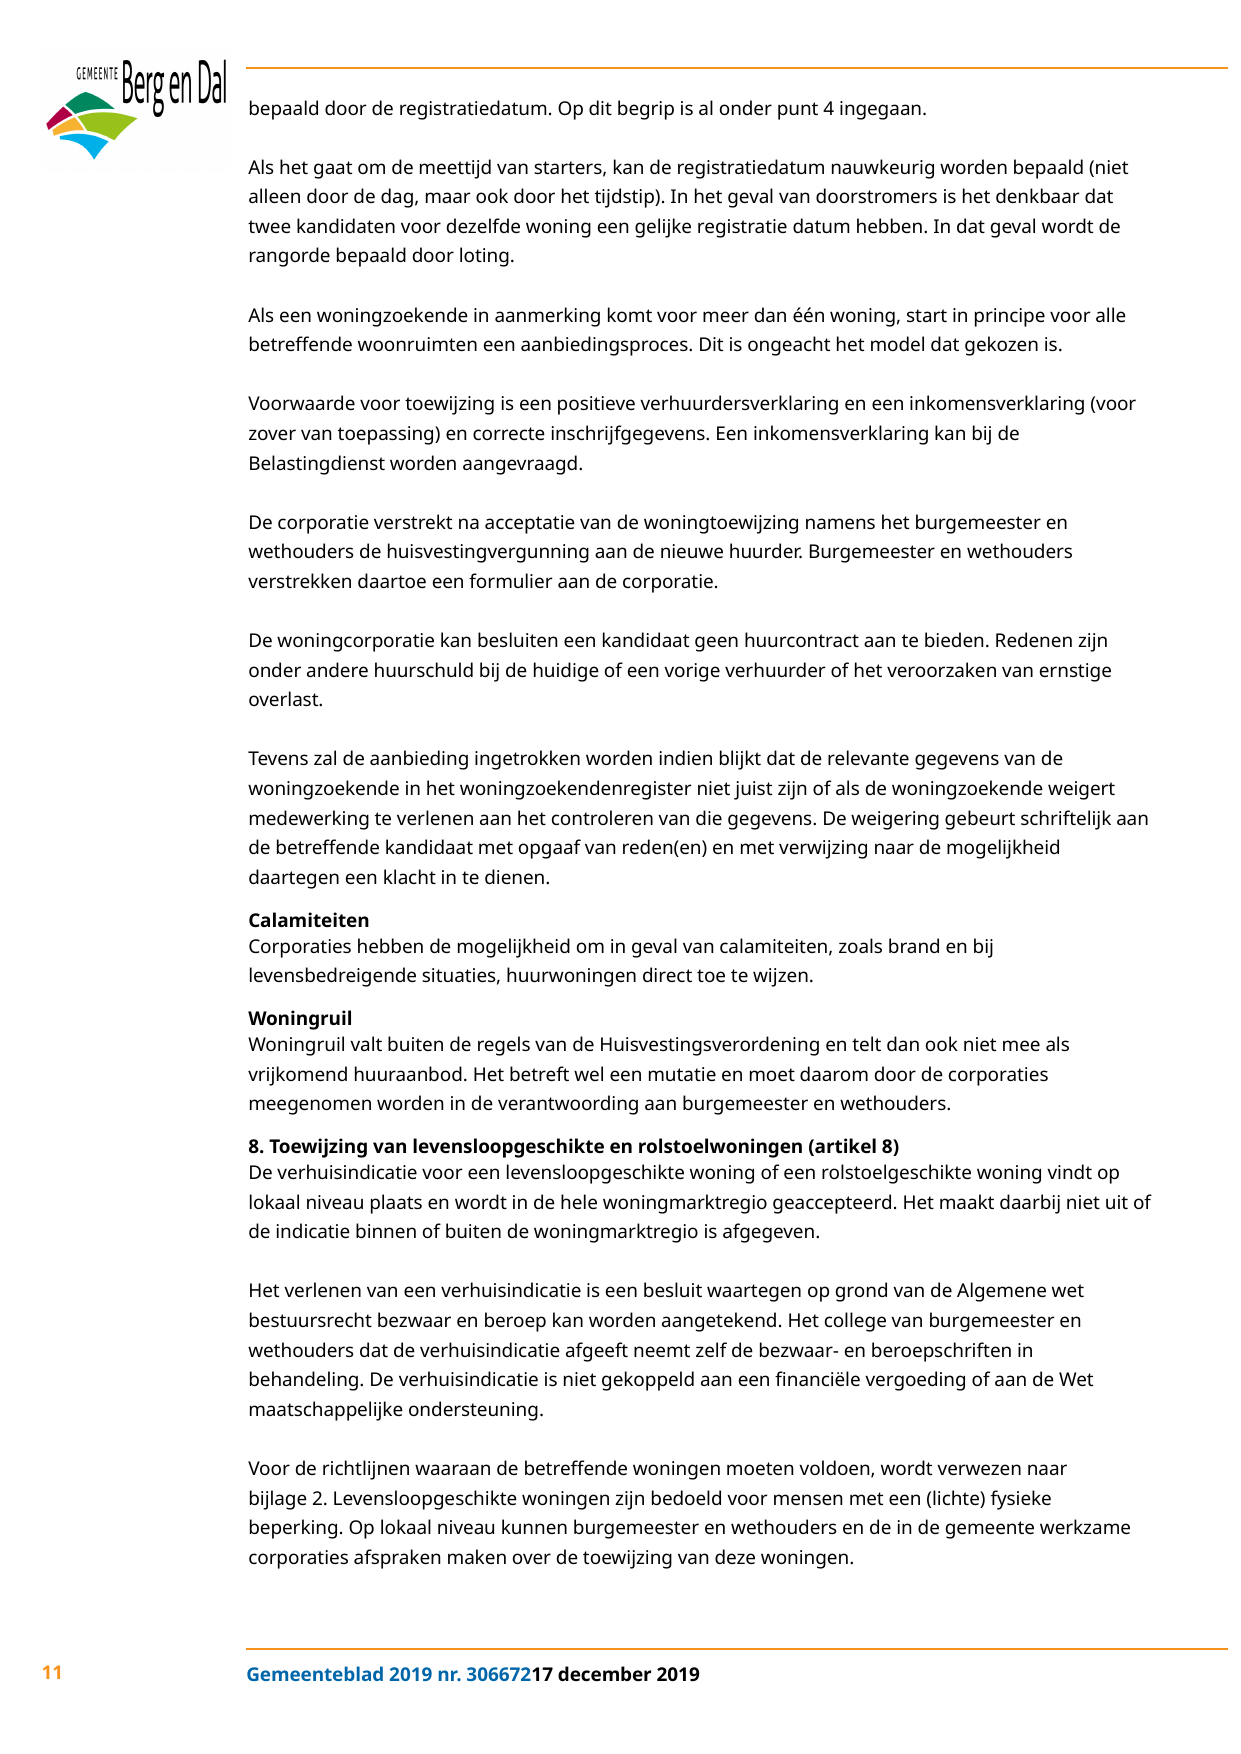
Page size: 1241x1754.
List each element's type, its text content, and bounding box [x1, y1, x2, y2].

picture [41, 47, 231, 172]
text Woningruil [248, 1006, 1152, 1031]
text Voorwaarde voor toewijzing is een positieve verhuurdersverklaring en een inkomensverklaring (voor zover van toepassing) en correcte inschrijfgegevens. Een inkomensverklaring kan bij de Belastingdienst worden aangevraagd. [248, 391, 1152, 476]
text De verhuisindicatie voor een levensloopgeschikte woning of een rolstoelgeschikte woning vindt op lokaal niveau plaats en wordt in de hele woningmarktregio geaccepteerd. Het maakt daarbij niet uit of de indicatie binnen of buiten de woningmarktregio is afgegeven. [248, 1159, 1152, 1244]
text Tevens zal de aanbieding ingetrokken worden indien blijkt dat de relevante gegevens van de woningzoekende in het woningzoekendenregister niet juist zijn of als de woningzoekende weigert medewerking te verlenen aan het controleren van die gegevens. De weigering gebeurt schriftelijk aan de betreffende kandidaat met opgaaf van reden(en) en met verwijzing naar de mogelijkheid daartegen een klacht in te dienen. [248, 746, 1152, 890]
text Voor de richtlijnen waaraan de betreffende woningen moeten voldoen, wordt verwezen naar bijlage 2. Levensloopgeschikte woningen zijn bedoeld voor mensen met een (lichte) fysieke beperking. Op lokaal niveau kunnen burgemeester en wethouders en de in de gemeente werkzame corporaties afspraken maken over de toewijzing van deze woningen. [248, 1455, 1152, 1569]
text Het verlenen van een verhuisindicatie is een besluit waartegen op grond van de Algemene wet bestuursrecht bezwaar en beroep kan worden aangetekend. Het college van burgemeester en wethouders dat de verhuisindicatie afgeeft neemt zelf de bezwaar- en beroepschriften in behandeling. De verhuisindicatie is niet gekoppeld aan een financiële vergoeding of aan de Wet maatschappelijke ondersteuning. [248, 1278, 1152, 1422]
text De corporatie verstrekt na acceptatie van de woningtoewijzing namens het burgemeester en wethouders de huisvestingvergunning aan de nieuwe huurder. Burgemeester en wethouders verstrekken daartoe een formulier aan de corporatie. [248, 509, 1152, 594]
text Corporaties hebben de mogelijkheid om in geval van calamiteiten, zoals brand en bij levensbedreigende situaties, huurwoningen direct toe te wijzen. [248, 933, 1152, 988]
text Als een woningzoekende in aanmerking komt voor meer dan één woning, start in principe voor alle betreffende woonruimten een aanbiedingsproces. Dit is ongeacht het model dat gekozen is. [248, 302, 1152, 357]
text Calamiteiten [248, 907, 1152, 933]
text De woningcorporatie kan besluiten een kandidaat geen huurcontract aan te bieden. Redenen zijn onder andere huurschuld bij de huidige of een vorige verhuurder of het veroorzaken van ernstige overlast. [248, 627, 1152, 712]
text Als het gaat om de meettijd van starters, kan de registratiedatum nauwkeurig worden bepaald (niet alleen door de dag, maar ook door het tijdstip). In het geval van doorstromers is het denkbaar dat twee kandidaten voor dezelfde woning een gelijke registratie datum hebben. In dat geval wordt de rangorde bepaald door loting. [248, 154, 1152, 268]
text bepaald door de registratiedatum. Op dit begrip is al onder punt 4 ingegaan. [248, 95, 1152, 121]
text 8. Toewijzing van levensloopgeschikte en rolstoelwoningen (artikel 8) [248, 1133, 1152, 1159]
text Woningruil valt buiten de regels van de Huisvestingsverordening en telt dan ook niet mee als vrijkomend huuraanbod. Het betreft wel een mutatie en moet daarom door de corporaties meegenomen worden in de verantwoording aan burgemeester en wethouders. [248, 1031, 1152, 1116]
